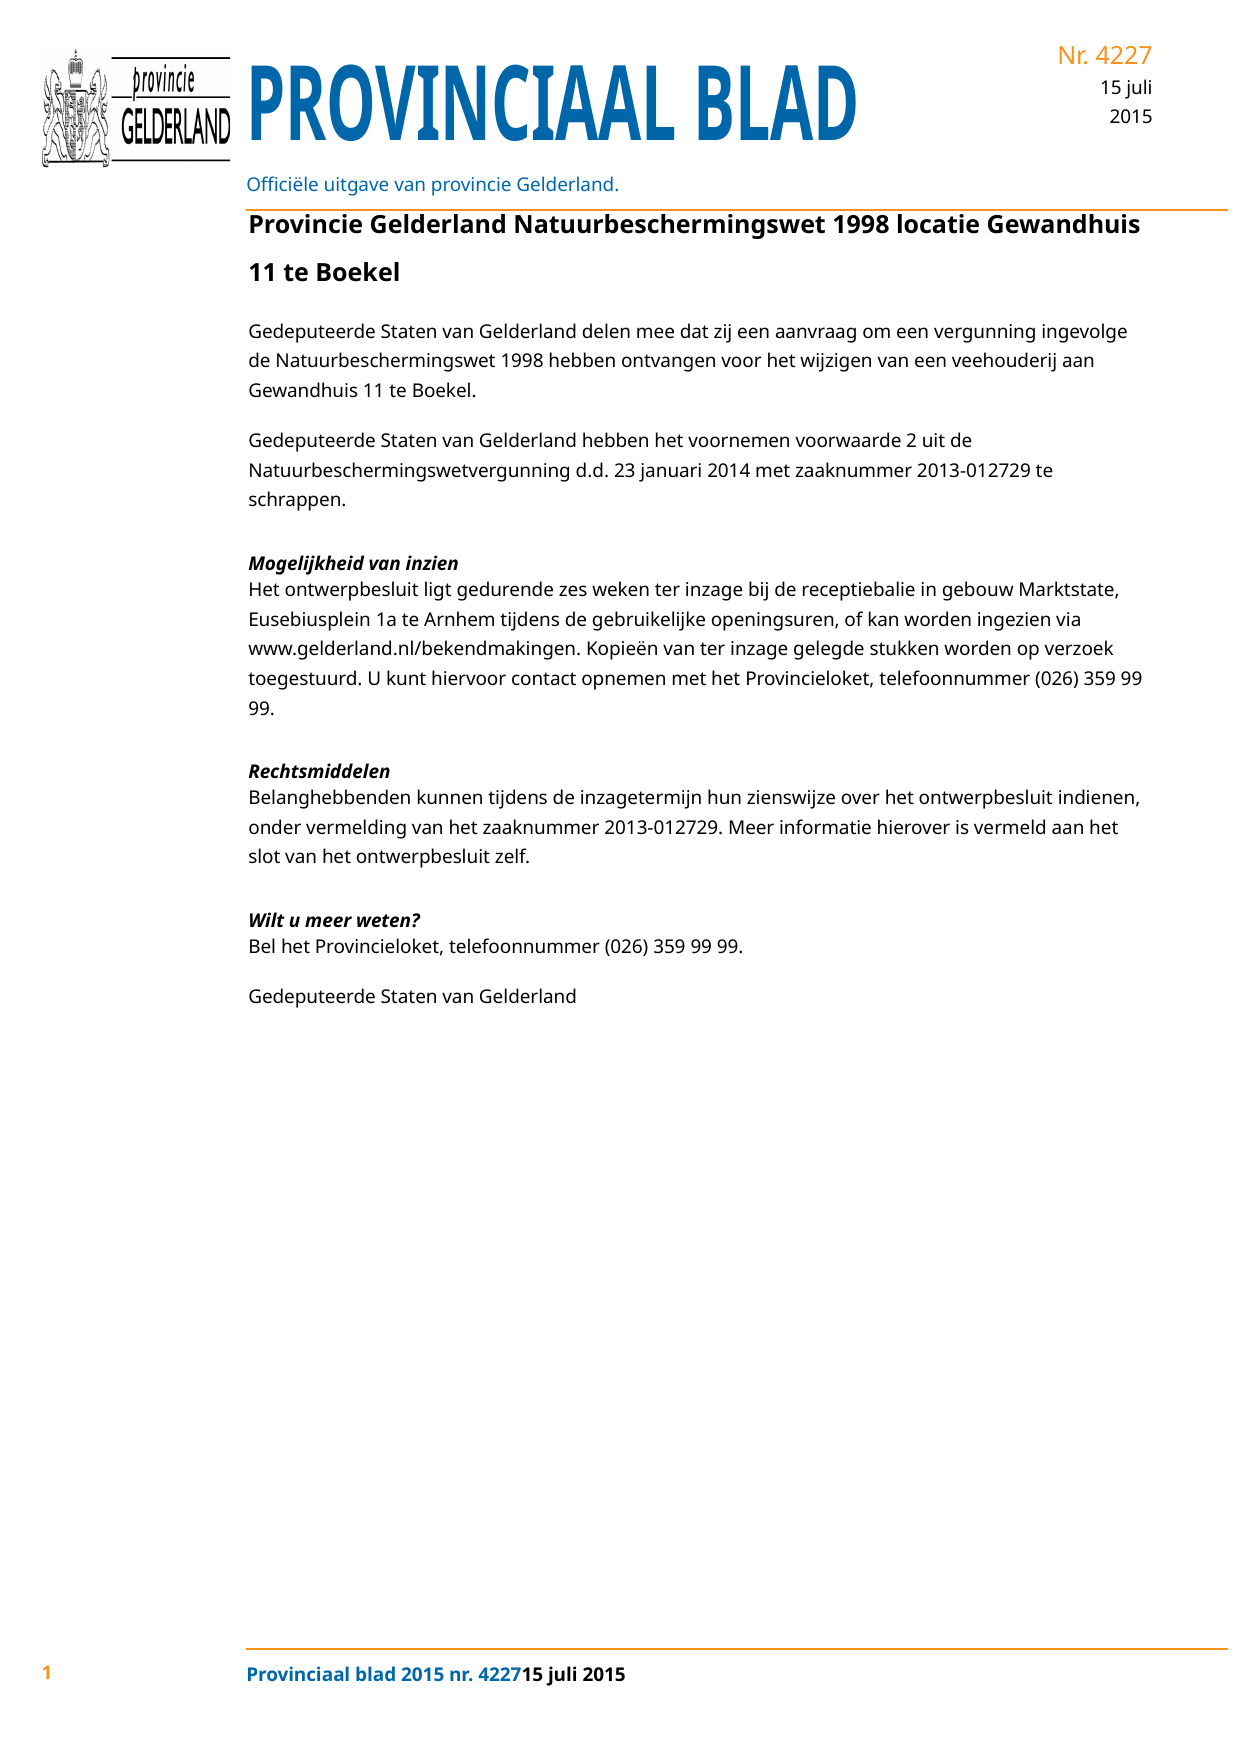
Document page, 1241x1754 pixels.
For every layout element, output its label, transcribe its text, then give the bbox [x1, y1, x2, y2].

picture [41, 47, 231, 172]
text Bel het Provincieloket, telefoonnummer (026) 359 99 99. [248, 933, 1152, 959]
text Gedeputeerde Staten van Gelderland [248, 984, 1152, 1009]
text Provincie Gelderland Natuurbeschermingswet 1998 locatie Gewandhuis 11 te Boekel [248, 211, 1152, 288]
text Gedeputeerde Staten van Gelderland delen mee dat zij een aanvraag om een vergunning ingevolge de Natuurbeschermingswet 1998 hebben ontvangen voor het wijzigen van een veehouderij aan Gewandhuis 11 te Boekel. [248, 318, 1152, 403]
text Wilt u meer weten? [248, 907, 1152, 933]
text Gedeputeerde Staten van Gelderland hebben het voornemen voorwaarde 2 uit de Natuurbeschermingswetvergunning d.d. 23 januari 2014 met zaaknummer 2013-012729 te schrappen. [248, 427, 1152, 512]
text Het ontwerpbesluit ligt gedurende zes weken ter inzage bij de receptiebalie in gebouw Marktstate, Eusebiusplein 1a te Arnhem tijdens de gebruikelijke openingsuren, of kan worden ingezien via www.gelderland.nl/bekendmakingen. Kopieën van ter inzage gelegde stukken worden op verzoek toegestuurd. U kunt hiervoor contact opnemen met het Provincieloket, telefoonnummer (026) 359 99 99. [248, 576, 1152, 720]
text Belanghebbenden kunnen tijdens de inzagetermijn hun zienswijze over het ontwerpbesluit indienen, onder vermelding van het zaaknummer 2013-012729. Meer informatie hierover is vermeld aan het slot van het ontwerpbesluit zelf. [248, 784, 1152, 869]
text Rechtsmiddelen [248, 759, 1152, 784]
text Mogelijkheid van inzien [248, 551, 1152, 576]
